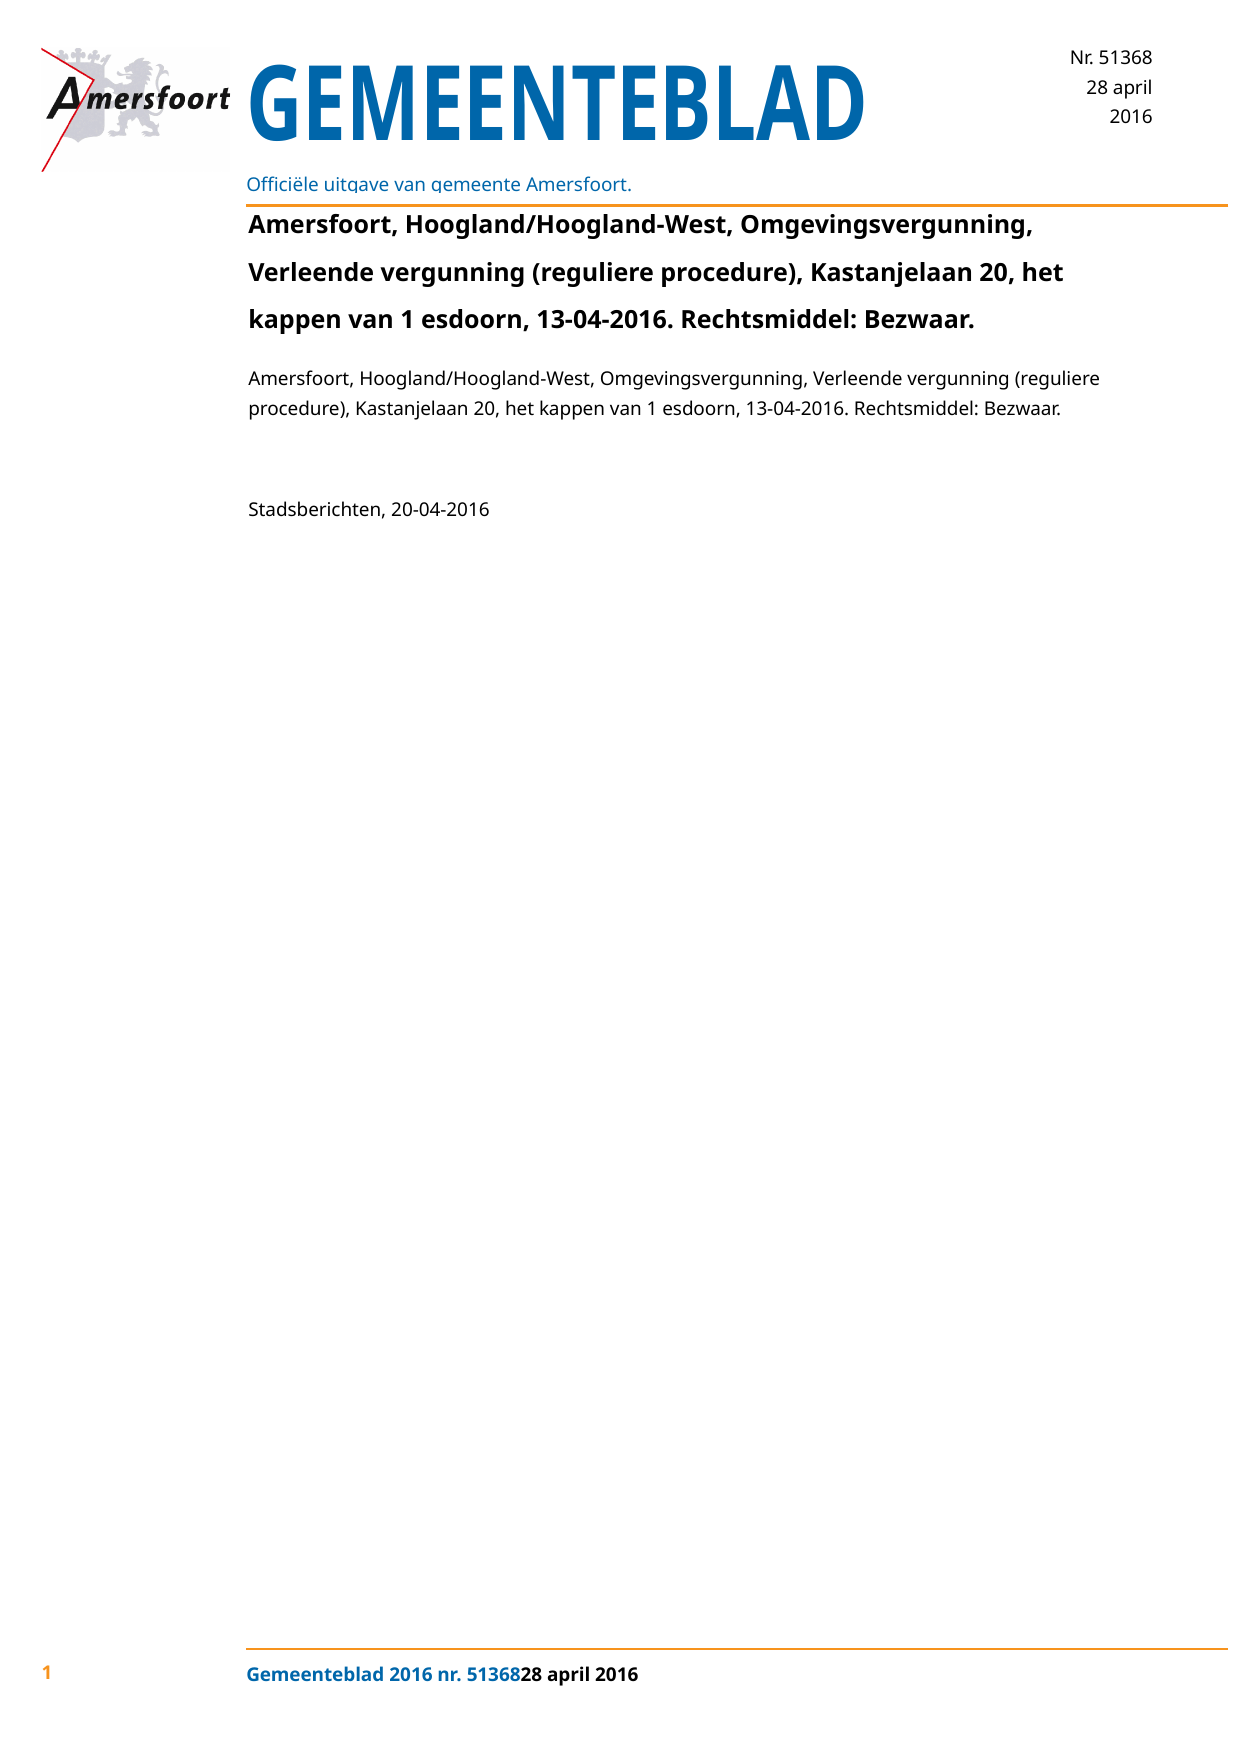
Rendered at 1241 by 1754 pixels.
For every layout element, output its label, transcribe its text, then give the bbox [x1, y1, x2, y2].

text Stadsberichten, 20-04-2016 [248, 496, 1152, 522]
picture [41, 47, 231, 172]
text Amersfoort, Hoogland/Hoogland-West, Omgevingsvergunning, Verleende vergunning (reguliere procedure), Kastanjelaan 20, het kappen van 1 esdoorn, 13-04-2016. Rechtsmiddel: Bezwaar. [248, 207, 1152, 336]
text Amersfoort, Hoogland/Hoogland-West, Omgevingsvergunning, Verleende vergunning (reguliere procedure), Kastanjelaan 20, het kappen van 1 esdoorn, 13-04-2016. Rechtsmiddel: Bezwaar. [248, 366, 1152, 421]
